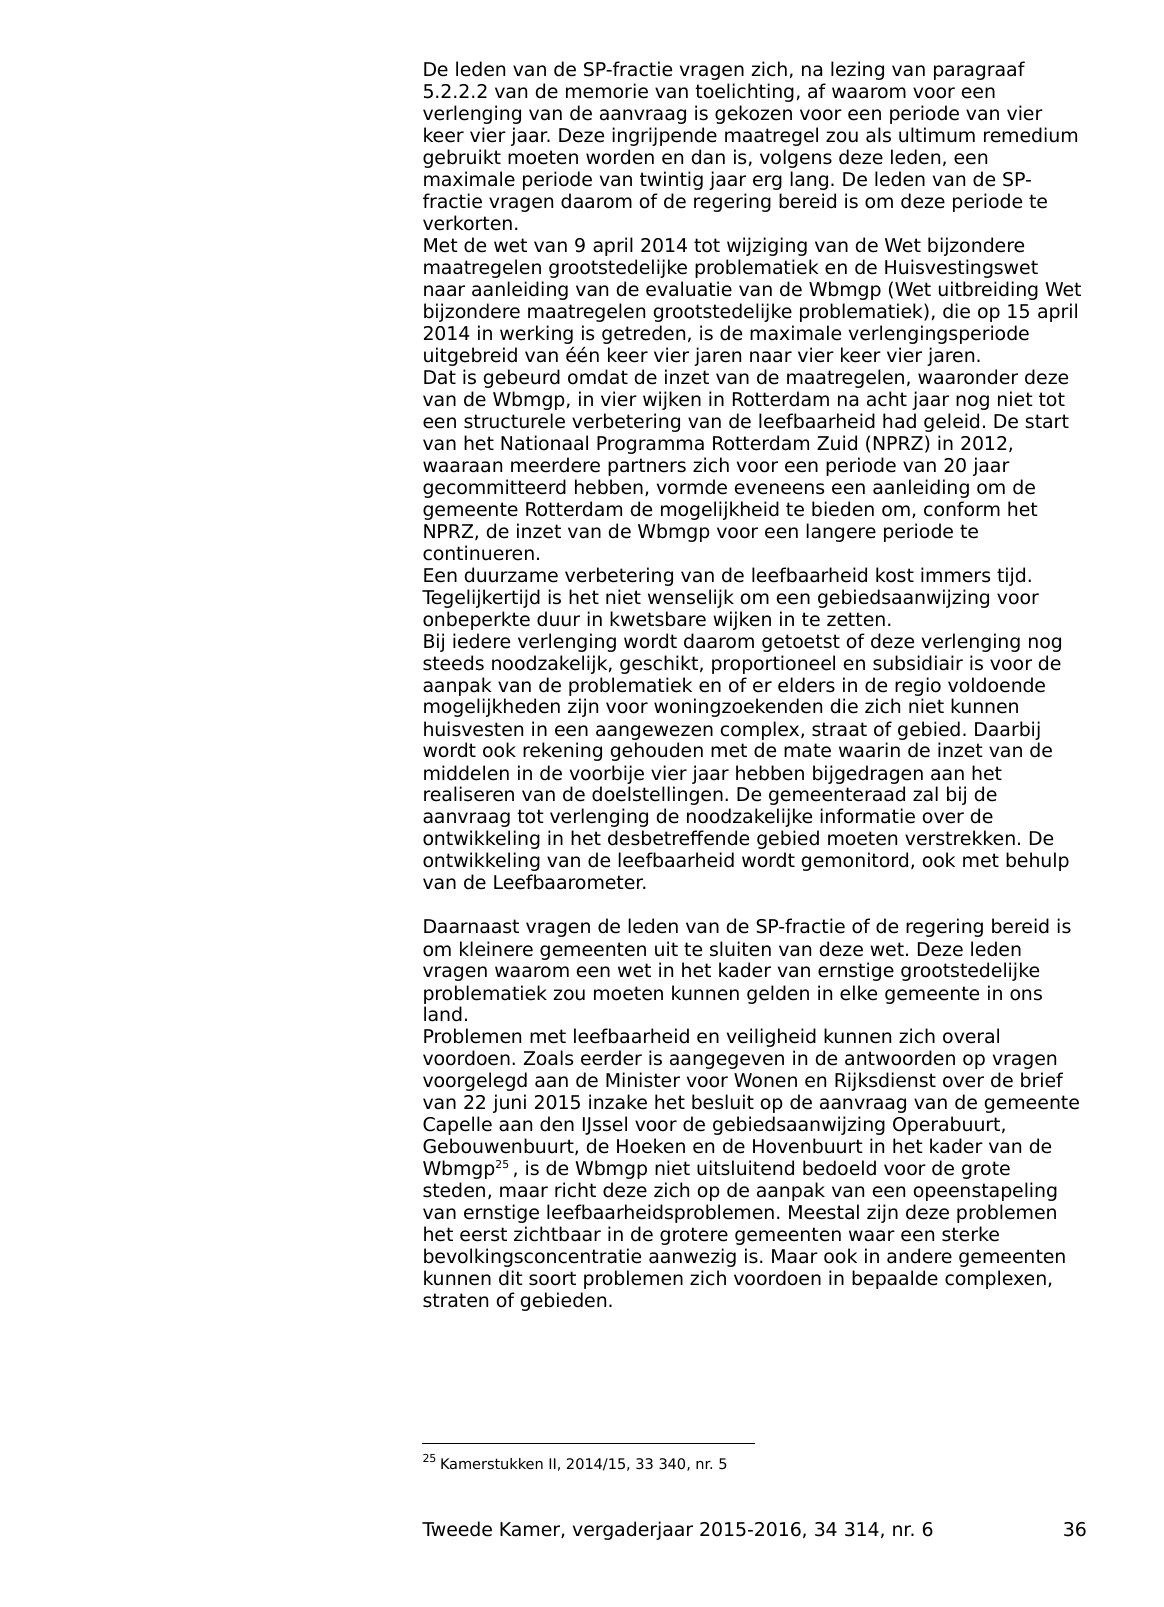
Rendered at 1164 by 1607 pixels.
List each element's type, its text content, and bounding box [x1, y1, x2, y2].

text Dat is gebeurd omdat de inzet van de maatregelen, waaronder deze van de Wbmgp, in vier wijken in Rotterdam na acht jaar nog niet tot een structurele verbetering van de leefbaarheid had geleid. De start van het Nationaal Programma Rotterdam Zuid (NPRZ) in 2012, waaraan meerdere partners zich voor een periode van 20 jaar gecommitteerd hebben, vormde eveneens een aanleiding om de gemeente Rotterdam de mogelijkheid te bieden om, conform het NPRZ, de inzet van de Wbmgp voor een langere periode te continueren. [422, 367, 1087, 564]
text Met de wet van 9 april 2014 tot wijziging van de Wet bijzondere maatregelen grootstedelijke problematiek en de Huisvestingswet naar aanleiding van de evaluatie van de Wbmgp (Wet uitbreiding Wet bijzondere maatregelen grootstedelijke problematiek), die op 15 april 2014 in werking is getreden, is de maximale verlengingsperiode uitgebreid van één keer vier jaren naar vier keer vier jaren. [422, 235, 1087, 367]
text Problemen met leefbaarheid en veiligheid kunnen zich overal voordoen. Zoals eerder is aangegeven in de antwoorden op vragen voorgelegd aan de Minister voor Wonen en Rijksdienst over de brief van 22 juni 2015 inzake het besluit op de aanvraag van de gemeente Capelle aan den IJssel voor de gebiedsaanwijzing Operabuurt, Gebouwenbuurt, de Hoeken en de Hovenbuurt in het kader van de Wbmgp, is de Wbmgp niet uitsluitend bedoeld voor de grote steden, maar richt deze zich op de aanpak van een opeenstapeling van ernstige leefbaarheidsproblemen. Meestal zijn deze problemen het eerst zichtbaar in de grotere gemeenten waar een sterke bevolkingsconcentratie aanwezig is. Maar ook in andere gemeenten kunnen dit soort problemen zich voordoen in bepaalde complexen, straten of gebieden. [422, 1026, 1087, 1312]
text Bij iedere verlenging wordt daarom getoetst of deze verlenging nog steeds noodzakelijk, geschikt, proportioneel en subsidiair is voor de aanpak van de problematiek en of er elders in de regio voldoende mogelijkheden zijn voor woningzoekenden die zich niet kunnen huisvesten in een aangewezen complex, straat of gebied. Daarbij wordt ook rekening gehouden met de mate waarin de inzet van de middelen in de voorbije vier jaar hebben bijgedragen aan het realiseren van de doelstellingen. De gemeenteraad zal bij de aanvraag tot verlenging de noodzakelijke informatie over de ontwikkeling in het desbetreffende gebied moeten verstrekken. De ontwikkeling van de leefbaarheid wordt gemonitord, ook met behulp van de Leefbaarometer. [422, 631, 1087, 894]
text De leden van de SP-fractie vragen zich, na lezing van paragraaf 5.2.2.2 van de memorie van toelichting, af waarom voor een verlenging van de aanvraag is gekozen voor een periode van vier keer vier jaar. Deze ingrijpende maatregel zou als ultimum remedium gebruikt moeten worden en dan is, volgens deze leden, een maximale periode van twintig jaar erg lang. De leden van de SP-fractie vragen daarom of de regering bereid is om deze periode te verkorten. [422, 59, 1087, 235]
text Daarnaast vragen de leden van de SP-fractie of de regering bereid is om kleinere gemeenten uit te sluiten van deze wet. Deze leden vragen waarom een wet in het kader van ernstige grootstedelijke problematiek zou moeten kunnen gelden in elke gemeente in ons land. [422, 916, 1087, 1026]
text Kamerstukken II, 2014/15, 33 340, nr. 5 [422, 1452, 1087, 1474]
text Een duurzame verbetering van de leefbaarheid kost immers tijd. Tegelijkertijd is het niet wenselijk om een gebiedsaanwijzing voor onbeperkte duur in kwetsbare wijken in te zetten. [422, 564, 1087, 631]
